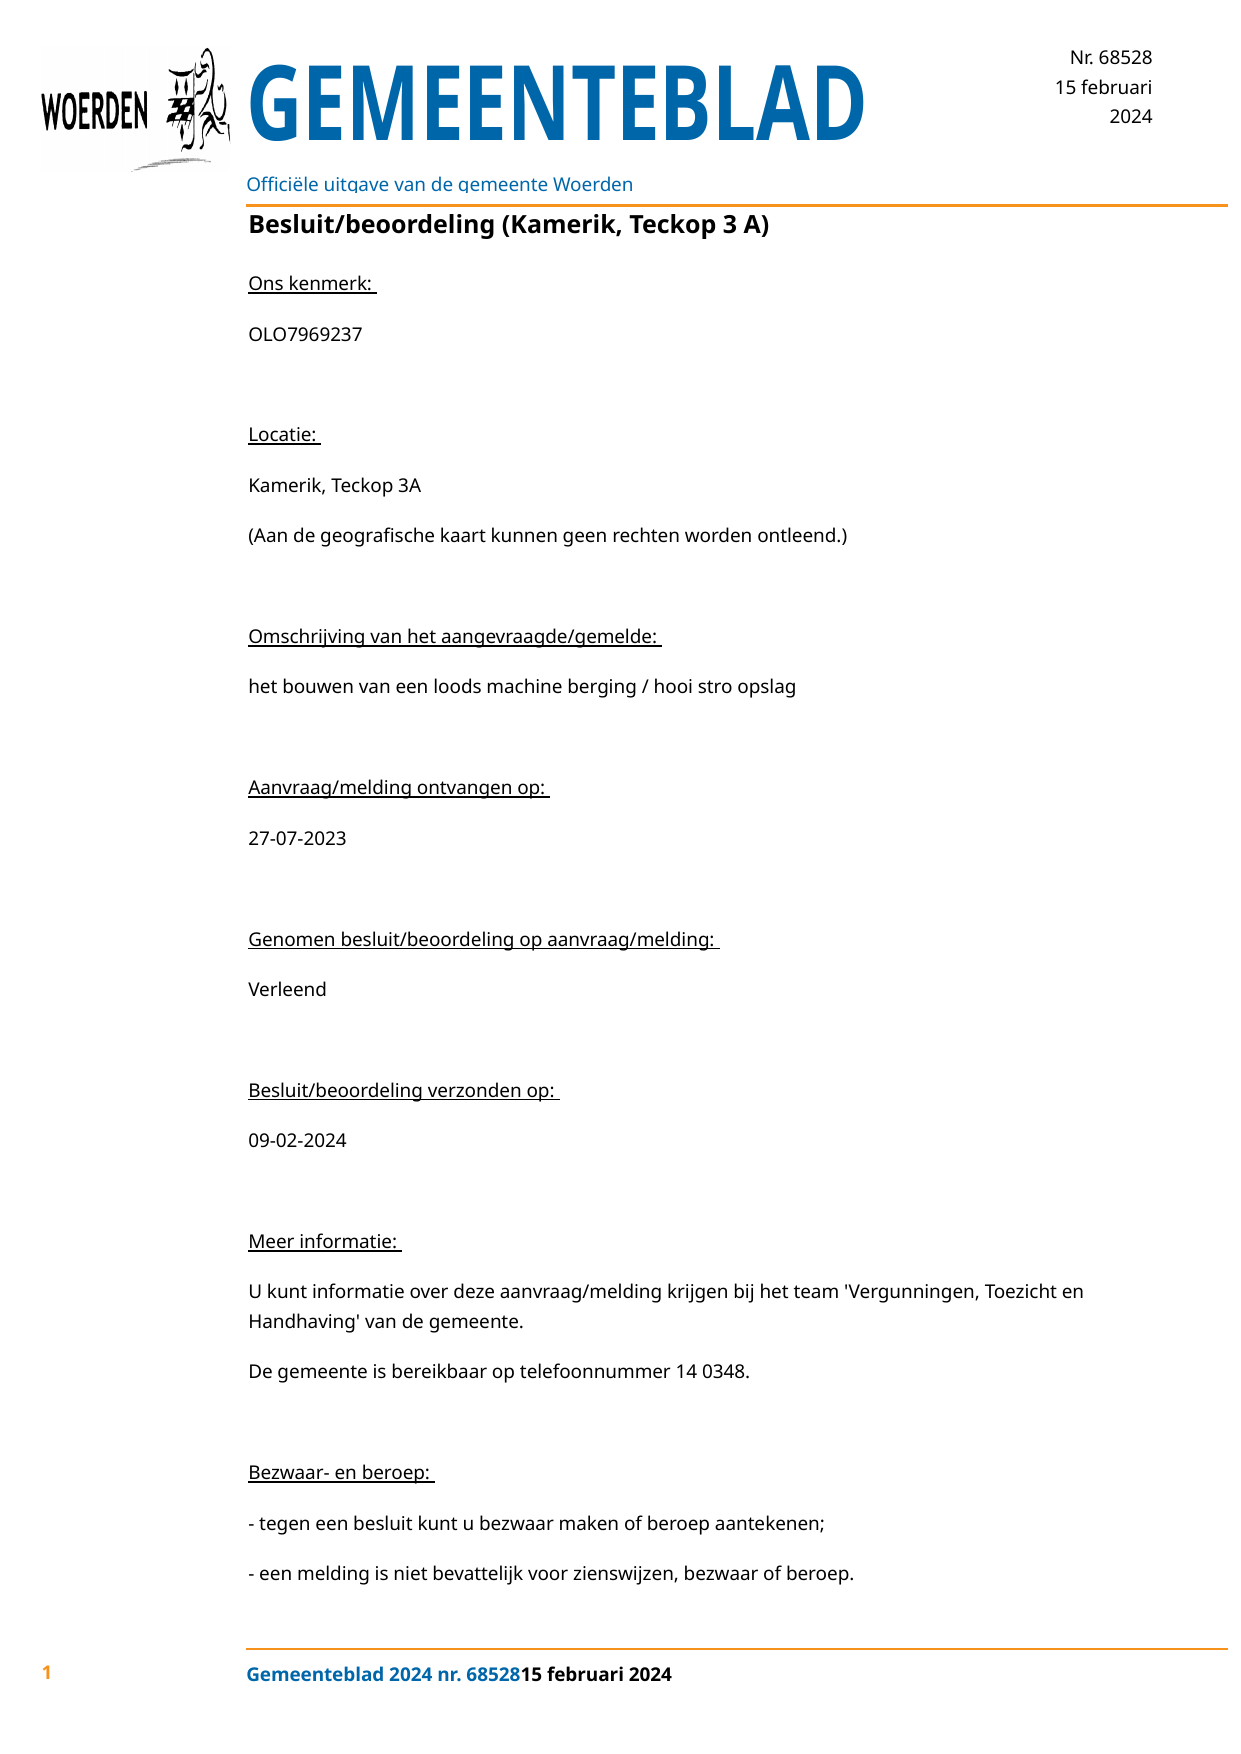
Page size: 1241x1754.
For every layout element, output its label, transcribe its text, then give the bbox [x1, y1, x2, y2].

text De gemeente is bereikbaar op telefoonnummer 14 0348. [248, 1359, 1152, 1384]
text Omschrijving van het aangevraagde/gemelde: [248, 623, 1152, 649]
text Kamerik, Teckop 3A [248, 472, 1152, 498]
text het bouwen van een loods machine berging / hooi stro opslag [248, 674, 1152, 699]
text 09-02-2024 [248, 1127, 1152, 1153]
text Locatie: [248, 422, 1152, 447]
text - tegen een besluit kunt u bezwaar maken of beroep aantekenen; [248, 1510, 1152, 1536]
text (Aan de geografische kaart kunnen geen rechten worden ontleend.) [248, 522, 1152, 548]
text Aanvraag/melding ontvangen op: [248, 774, 1152, 800]
text Bezwaar- en beroep: [248, 1459, 1152, 1485]
text Besluit/beoordeling (Kamerik, Teckop 3 A) [248, 207, 1152, 241]
text - een melding is niet bevattelijk voor zienswijzen, bezwaar of beroep. [248, 1560, 1152, 1586]
text Verleend [248, 976, 1152, 1002]
text 27-07-2023 [248, 825, 1152, 851]
text Besluit/beoordeling verzonden op: [248, 1077, 1152, 1103]
text Ons kenmerk: [248, 270, 1152, 296]
text OLO7969237 [248, 321, 1152, 346]
picture [41, 47, 231, 172]
text U kunt informatie over deze aanvraag/melding krijgen bij het team 'Vergunningen, Toezicht en Handhaving' van de gemeente. [248, 1279, 1152, 1334]
text Meer informatie: [248, 1228, 1152, 1254]
text Genomen besluit/beoordeling op aanvraag/melding: [248, 926, 1152, 951]
